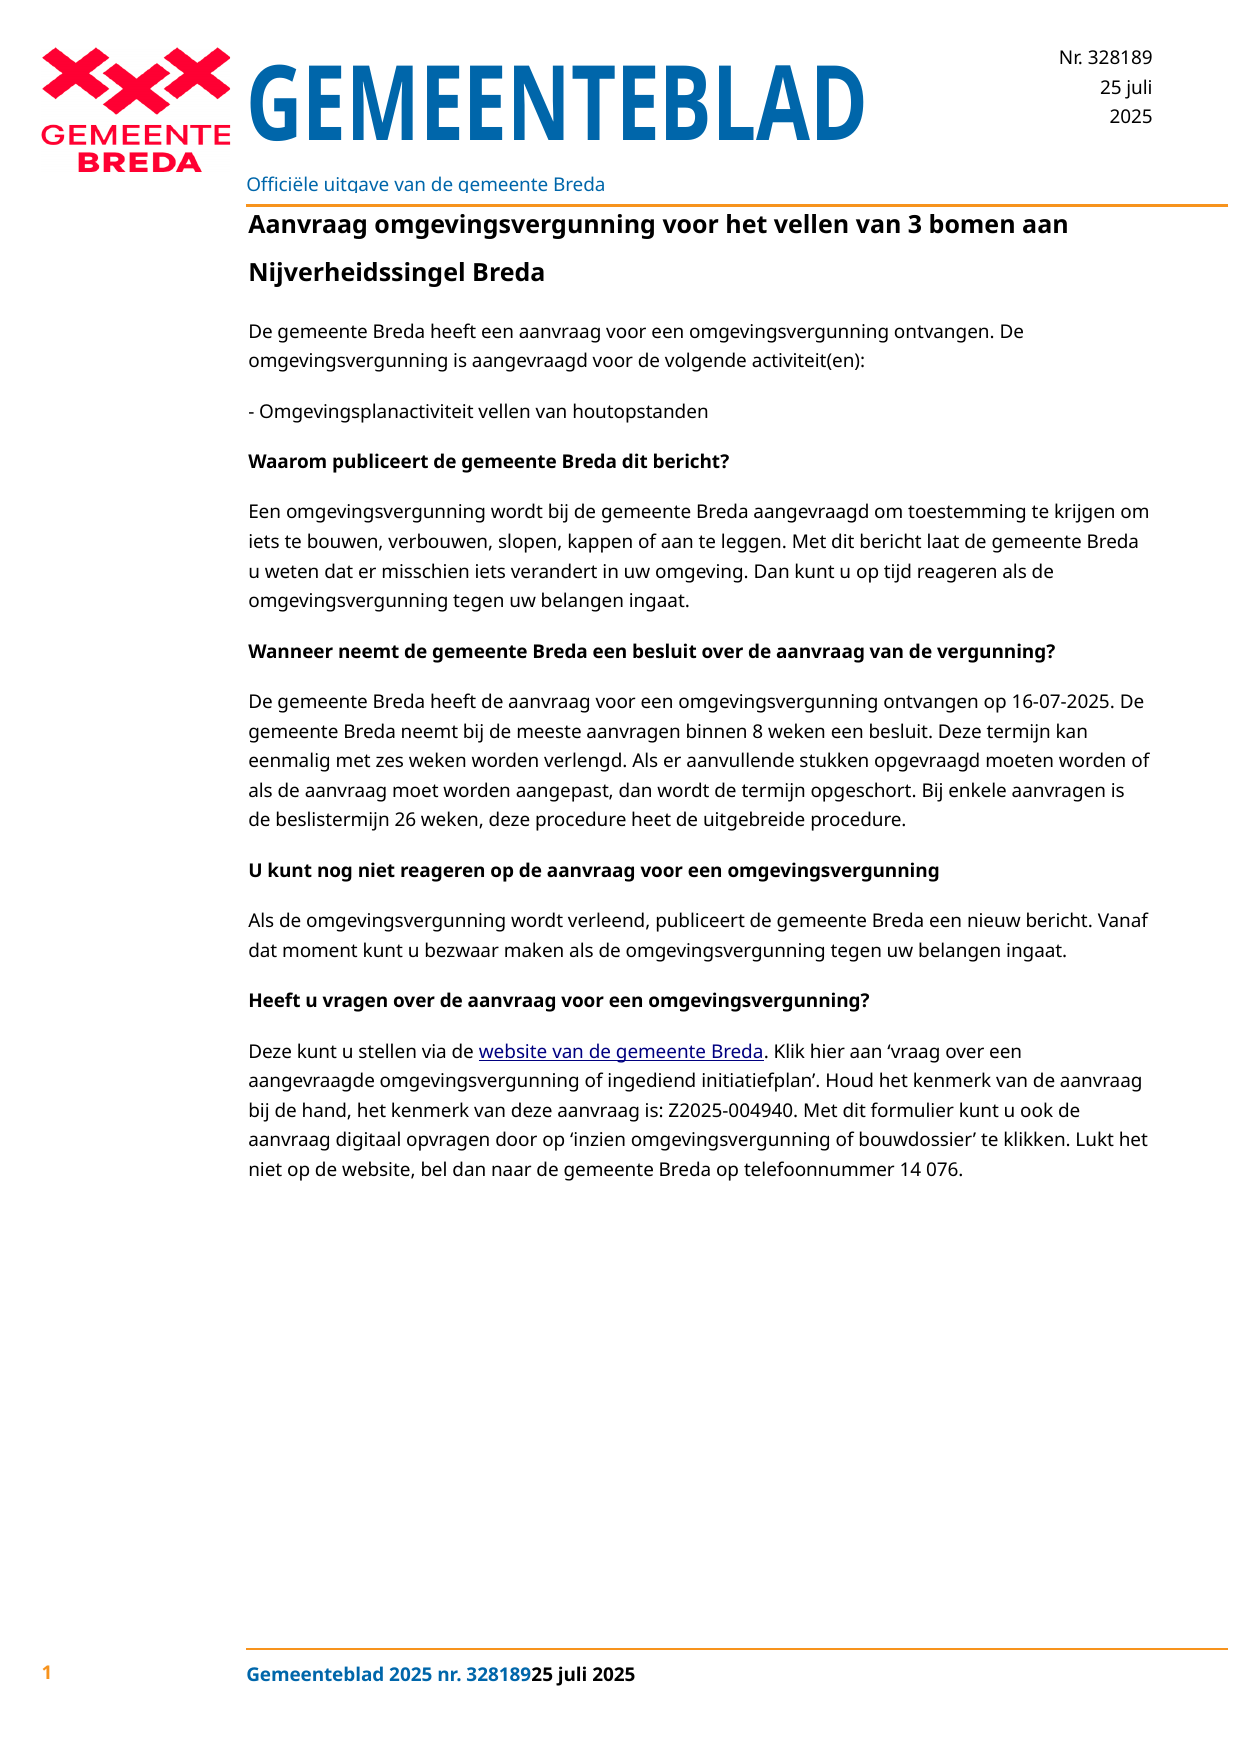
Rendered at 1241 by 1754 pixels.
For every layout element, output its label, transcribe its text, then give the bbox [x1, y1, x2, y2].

text U kunt nog niet reageren op de aanvraag voor een omgevingsvergunning [248, 857, 1152, 883]
text - Omgevingsplanactiviteit vellen van houtopstanden [248, 398, 1152, 424]
text De gemeente Breda heeft een aanvraag voor een omgevingsvergunning ontvangen. De omgevingsvergunning is aangevraagd voor de volgende activiteit(en): [248, 318, 1152, 373]
text Waarom publiceert de gemeente Breda dit bericht? [248, 448, 1152, 474]
text De gemeente Breda heeft de aanvraag voor een omgevingsvergunning ontvangen op 16-07-2025. De gemeente Breda neemt bij de meeste aanvragen binnen 8 weken een besluit. Deze termijn kan eenmalig met zes weken worden verlengd. Als er aanvullende stukken opgevraagd moeten worden of als de aanvraag moet worden aangepast, dan wordt de termijn opgeschort. Bij enkele aanvragen is de beslistermijn 26 weken, deze procedure heet de uitgebreide procedure. [248, 688, 1152, 832]
picture [41, 47, 231, 172]
text Aanvraag omgevingsvergunning voor het vellen van 3 bomen aan Nijverheidssingel Breda [248, 207, 1152, 288]
text Deze kunt u stellen via de website van de gemeente Breda. Klik hier aan ‘vraag over een aangevraagde omgevingsvergunning of ingediend initiatiefplan’. Houd het kenmerk van de aanvraag bij de hand, het kenmerk van deze aanvraag is: Z2025-004940. Met dit formulier kunt u ook de aanvraag digitaal opvragen door op ‘inzien omgevingsvergunning of bouwdossier’ te klikken. Lukt het niet op de website, bel dan naar de gemeente Breda op telefoonnummer 14 076. [248, 1038, 1152, 1182]
text Een omgevingsvergunning wordt bij de gemeente Breda aangevraagd om toestemming te krijgen om iets te bouwen, verbouwen, slopen, kappen of aan te leggen. Met dit bericht laat de gemeente Breda u weten dat er misschien iets verandert in uw omgeving. Dan kunt u op tijd reageren als de omgevingsvergunning tegen uw belangen ingaat. [248, 499, 1152, 613]
text Heeft u vragen over de aanvraag voor een omgevingsvergunning? [248, 987, 1152, 1013]
text Wanneer neemt de gemeente Breda een besluit over de aanvraag van de vergunning? [248, 638, 1152, 664]
text Als de omgevingsvergunning wordt verleend, publiceert de gemeente Breda een nieuw bericht. Vanaf dat moment kunt u bezwaar maken als de omgevingsvergunning tegen uw belangen ingaat. [248, 907, 1152, 963]
